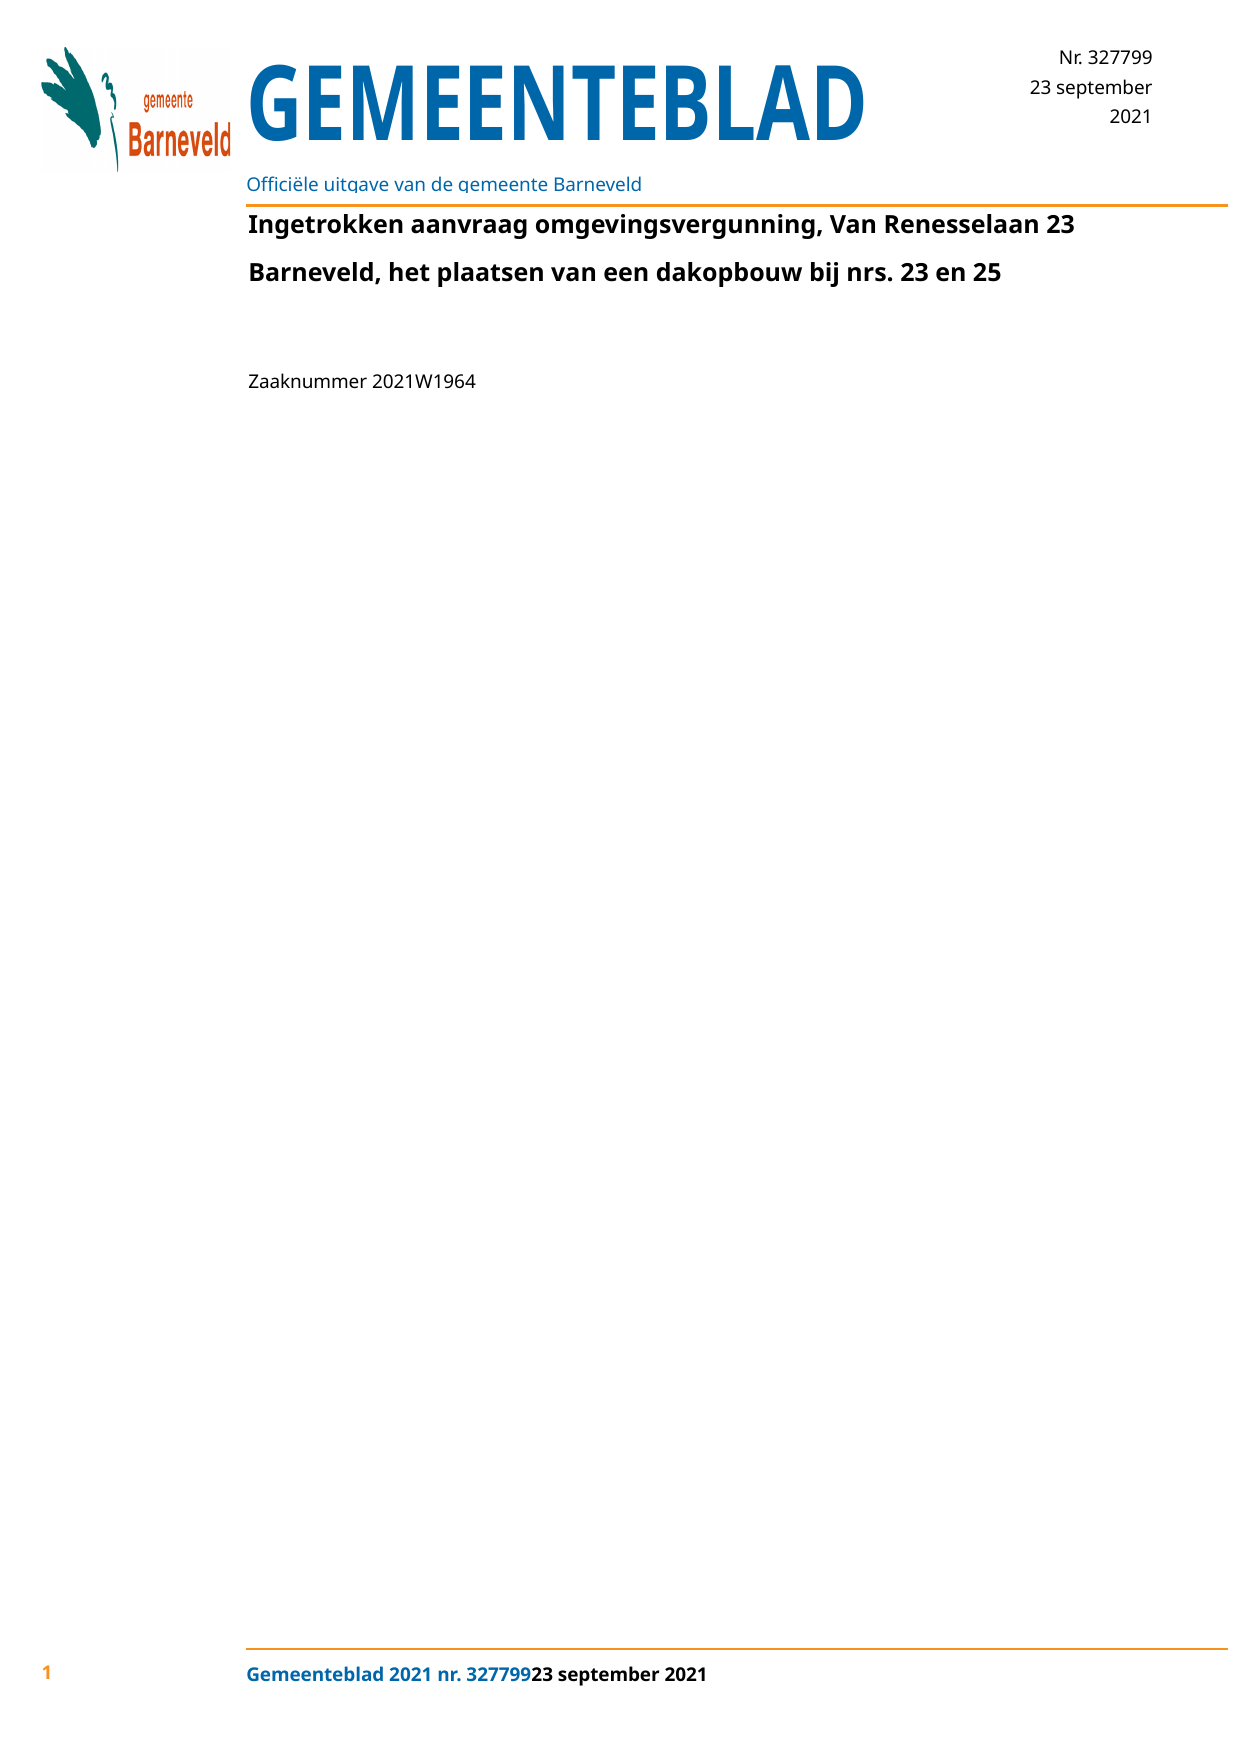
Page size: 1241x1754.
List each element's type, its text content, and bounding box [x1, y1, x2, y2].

text Zaaknummer 2021W1964 [248, 368, 1152, 394]
text Ingetrokken aanvraag omgevingsvergunning, Van Renesselaan 23 Barneveld, het plaatsen van een dakopbouw bij nrs. 23 en 25 [248, 207, 1152, 288]
picture [41, 47, 231, 172]
